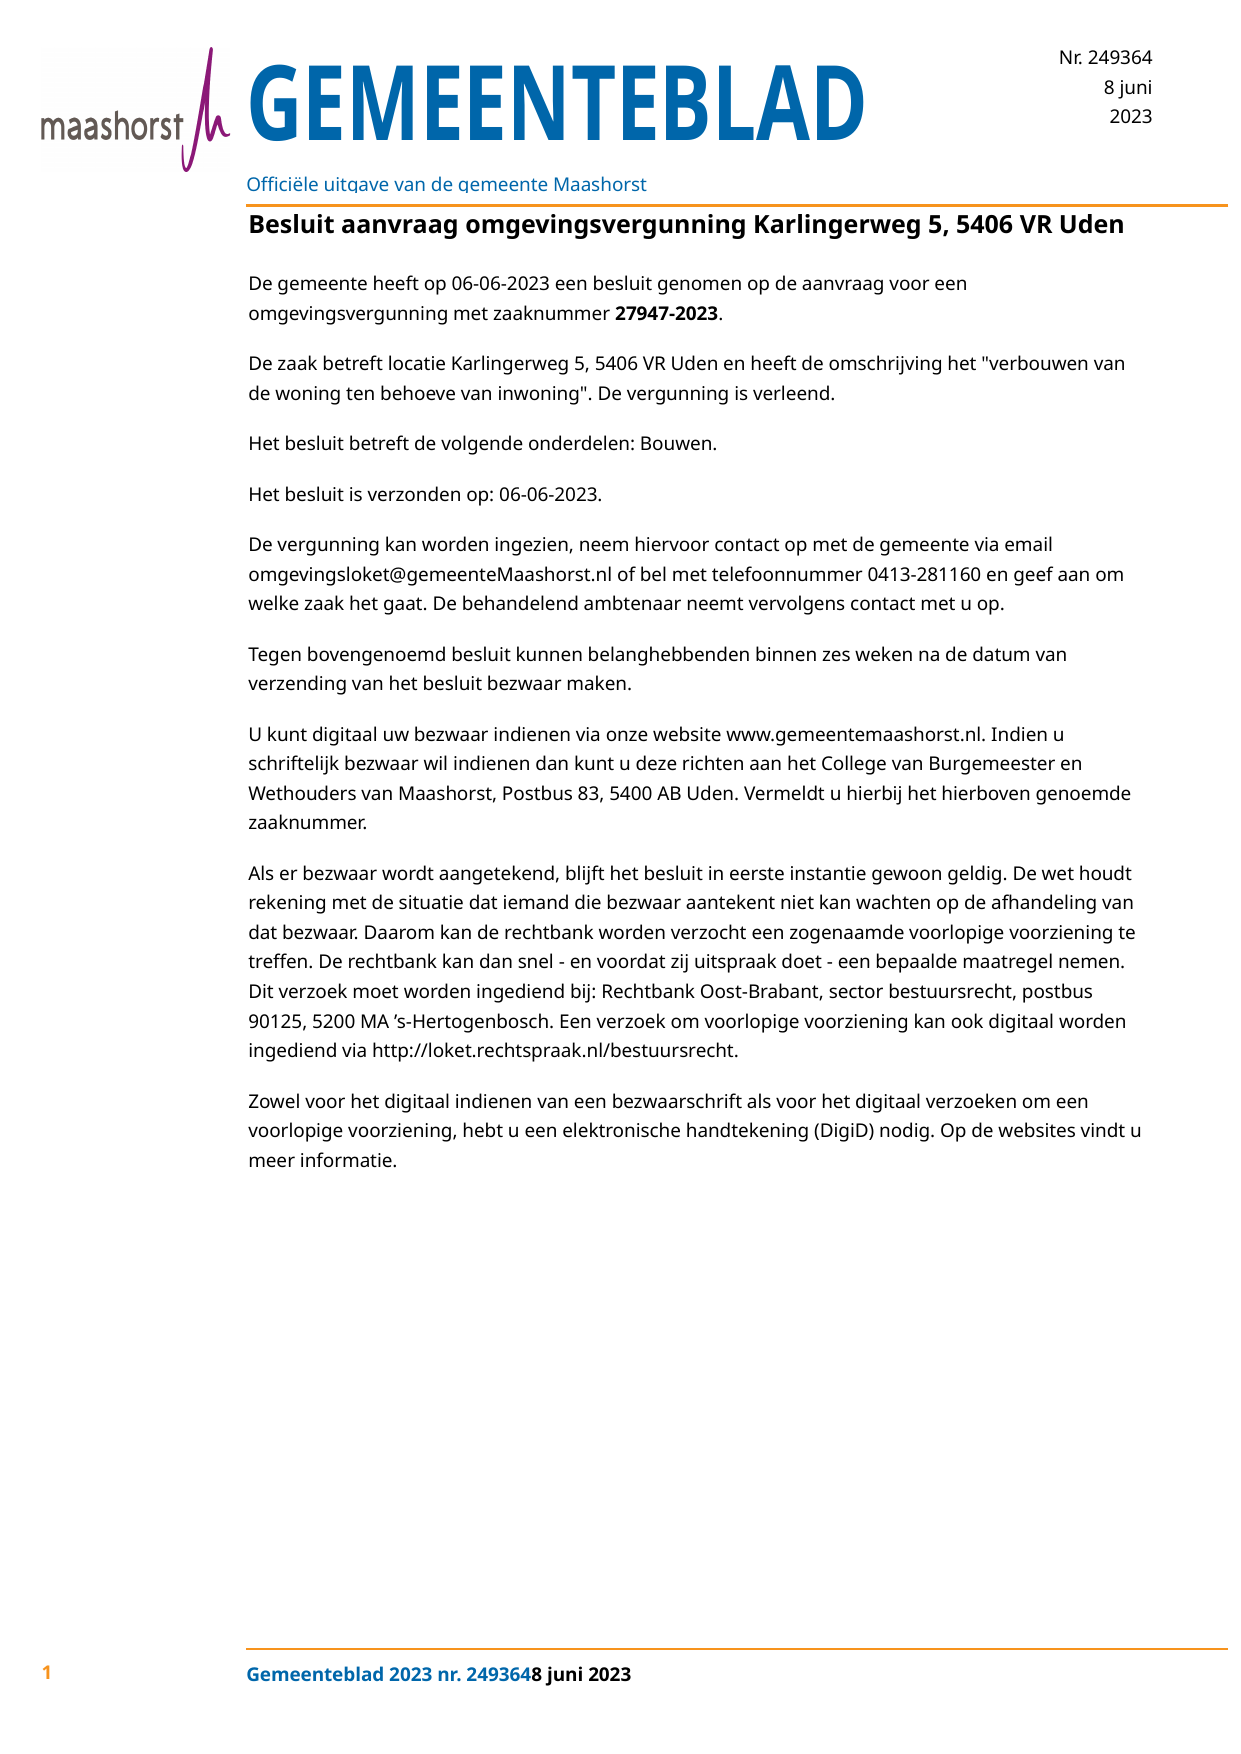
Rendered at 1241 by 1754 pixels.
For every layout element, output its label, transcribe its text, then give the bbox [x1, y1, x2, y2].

text De vergunning kan worden ingezien, neem hiervoor contact op met de gemeente via email omgevingsloket@gemeenteMaashorst.nl of bel met telefoonnummer 0413-281160 en geef aan om welke zaak het gaat. De behandelend ambtenaar neemt vervolgens contact met u op. [248, 531, 1152, 616]
text Het besluit betreft de volgende onderdelen: Bouwen. [248, 430, 1152, 456]
text Als er bezwaar wordt aangetekend, blijft het besluit in eerste instantie gewoon geldig. De wet houdt rekening met de situatie dat iemand die bezwaar aantekent niet kan wachten op de afhandeling van dat bezwaar. Daarom kan de rechtbank worden verzocht een zogenaamde voorlopige voorziening te treffen. De rechtbank kan dan snel - en voordat zij uitspraak doet - een bepaalde maatregel nemen. Dit verzoek moet worden ingediend bij: Rechtbank Oost-Brabant, sector bestuursrecht, postbus 90125, 5200 MA ’s-Hertogenbosch. Een verzoek om voorlopige voorziening kan ook digitaal worden ingediend via http://loket.rechtspraak.nl/bestuursrecht. [248, 860, 1152, 1063]
picture [41, 47, 231, 172]
text U kunt digitaal uw bezwaar indienen via onze website www.gemeentemaashorst.nl. Indien u schriftelijk bezwaar wil indienen dan kunt u deze richten aan het College van Burgemeester en Wethouders van Maashorst, Postbus 83, 5400 AB Uden. Vermeldt u hierbij het hierboven genoemde zaaknummer. [248, 721, 1152, 835]
text Het besluit is verzonden op: 06-06-2023. [248, 481, 1152, 506]
text De gemeente heeft op 06-06-2023 een besluit genomen op de aanvraag voor een omgevingsvergunning met zaaknummer 27947-2023. [248, 270, 1152, 326]
text De zaak betreft locatie Karlingerweg 5, 5406 VR Uden en heeft de omschrijving het "verbouwen van de woning ten behoeve van inwoning". De vergunning is verleend. [248, 350, 1152, 406]
text Tegen bovengenoemd besluit kunnen belanghebbenden binnen zes weken na de datum van verzending van het besluit bezwaar maken. [248, 641, 1152, 696]
text Besluit aanvraag omgevingsvergunning Karlingerweg 5, 5406 VR Uden [248, 207, 1152, 241]
text Zowel voor het digitaal indienen van een bezwaarschrift als voor het digitaal verzoeken om een voorlopige voorziening, hebt u een elektronische handtekening (DigiD) nodig. Op de websites vindt u meer informatie. [248, 1088, 1152, 1173]
